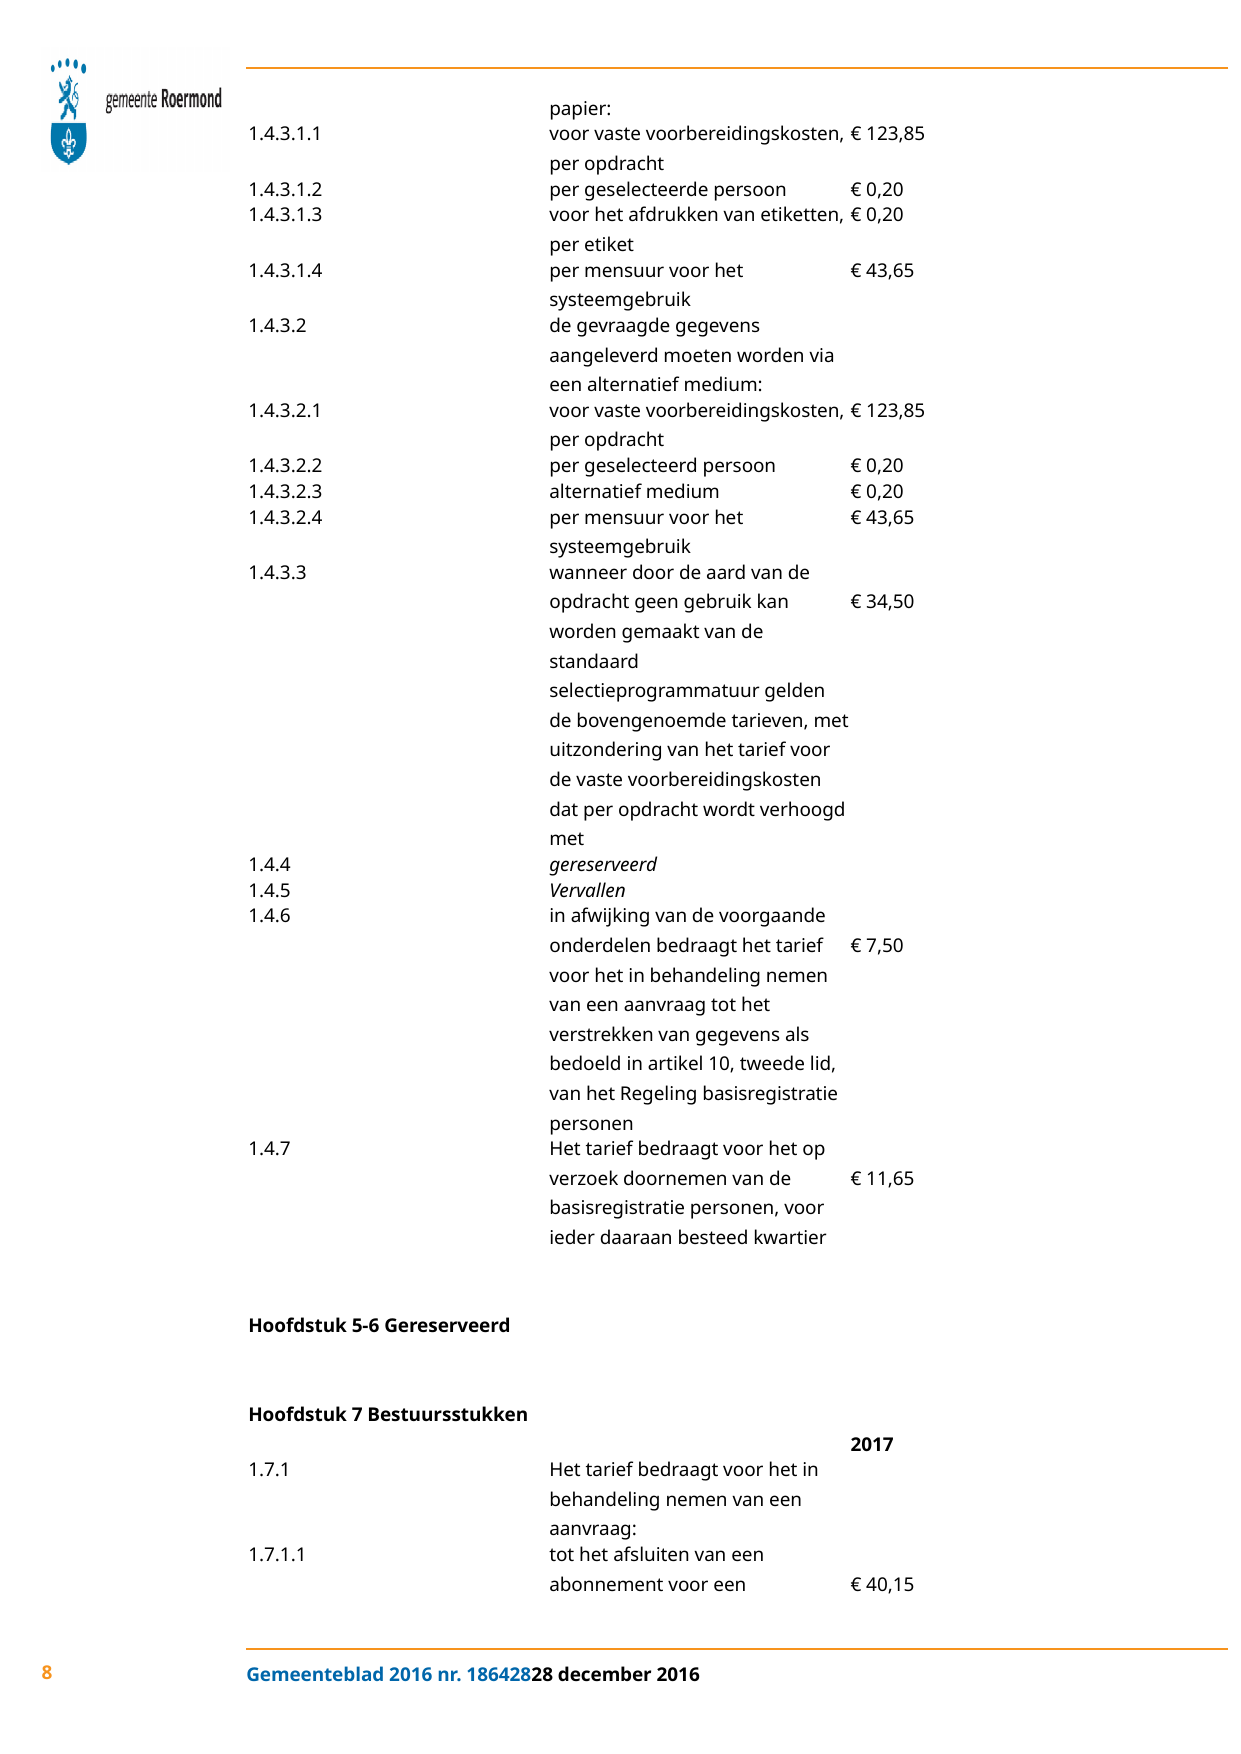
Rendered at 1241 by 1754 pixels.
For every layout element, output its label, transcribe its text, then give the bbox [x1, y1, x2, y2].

table_cell € 7,50 [850, 903, 1152, 1135]
table_cell € 11,65 [850, 1135, 1152, 1250]
table_cell 1.7.1.1 [248, 1541, 549, 1597]
table_cell Het tarief bedraagt voor het in behandeling nemen van een aanvraag: [549, 1456, 850, 1541]
table_cell alternatief medium [549, 478, 850, 504]
table_cell per geselecteerde persoon [549, 176, 850, 202]
table_cell voor vaste voorbereidingskosten, per opdracht [549, 397, 850, 452]
table_header [248, 1431, 549, 1456]
table_cell 1.4.3.2.2 [248, 453, 549, 478]
table_cell per geselecteerd persoon [549, 453, 850, 478]
table_cell € 43,65 [850, 257, 1152, 312]
table_cell 1.4.4 [248, 851, 549, 877]
table_header 2017 [850, 1431, 1152, 1456]
table_cell € 34,50 [850, 559, 1152, 851]
table_cell gereserveerd [549, 851, 850, 877]
table_cell € 0,20 [850, 176, 1152, 202]
table_header [549, 1431, 850, 1456]
table_cell 1.4.3.1.1 [248, 121, 549, 176]
table_cell € 40,15 [850, 1541, 1152, 1597]
table_cell tot het afsluiten van een abonnement voor een [549, 1541, 850, 1597]
table_cell € 123,85 [850, 397, 1152, 452]
picture [41, 47, 231, 172]
table_cell [248, 95, 549, 121]
table_cell voor het afdrukken van etiketten, per etiket [549, 202, 850, 257]
table_cell 1.4.5 [248, 877, 549, 903]
table_cell papier: [549, 95, 850, 121]
table_cell voor vaste voorbereidingskosten, per opdracht [549, 121, 850, 176]
table_cell [850, 312, 1152, 397]
table_cell 1.7.1 [248, 1456, 549, 1541]
table_cell [850, 851, 1152, 877]
table_cell 1.4.3.1.3 [248, 202, 549, 257]
table_cell € 0,20 [850, 478, 1152, 504]
table_cell € 123,85 [850, 121, 1152, 176]
table_cell 1.4.3.1.2 [248, 176, 549, 202]
table_cell wanneer door de aard van de opdracht geen gebruik kan worden gemaakt van de standaard selectieprogrammatuur gelden de bovengenoemde tarieven, met uitzondering van het tarief voor de vaste voorbereidingskosten dat per opdracht wordt verhoogd met [549, 559, 850, 851]
table_cell de gevraagde gegevens aangeleverd moeten worden via een alternatief medium: [549, 312, 850, 397]
table_cell [850, 877, 1152, 903]
table_cell 1.4.3.2 [248, 312, 549, 397]
table_cell 1.4.3.2.3 [248, 478, 549, 504]
table_cell 1.4.3.1.4 [248, 257, 549, 312]
table_cell per mensuur voor het systeemgebruik [549, 504, 850, 559]
table_cell 1.4.3.2.1 [248, 397, 549, 452]
table_cell in afwijking van de voorgaande onderdelen bedraagt het tarief voor het in behandeling nemen van een aanvraag tot het verstrekken van gegevens als bedoeld in artikel 10, tweede lid, van het Regeling basisregistratie personen [549, 903, 850, 1135]
table_cell 1.4.7 [248, 1135, 549, 1250]
table_cell € 43,65 [850, 504, 1152, 559]
table_cell 1.4.3.3 [248, 559, 549, 851]
table_cell [850, 95, 1152, 121]
table_cell per mensuur voor het systeemgebruik [549, 257, 850, 312]
table_cell [850, 1456, 1152, 1541]
table_cell Het tarief bedraagt voor het op verzoek doornemen van de basisregistratie personen, voor ieder daaraan besteed kwartier [549, 1135, 850, 1250]
text Hoofdstuk 7 Bestuursstukken [248, 1401, 1152, 1427]
table_cell Vervallen [549, 877, 850, 903]
table_cell € 0,20 [850, 202, 1152, 257]
text Hoofdstuk 5-6 Gereserveerd [248, 1312, 1152, 1338]
table_cell 1.4.3.2.4 [248, 504, 549, 559]
table_cell 1.4.6 [248, 903, 549, 1135]
table_cell € 0,20 [850, 453, 1152, 478]
